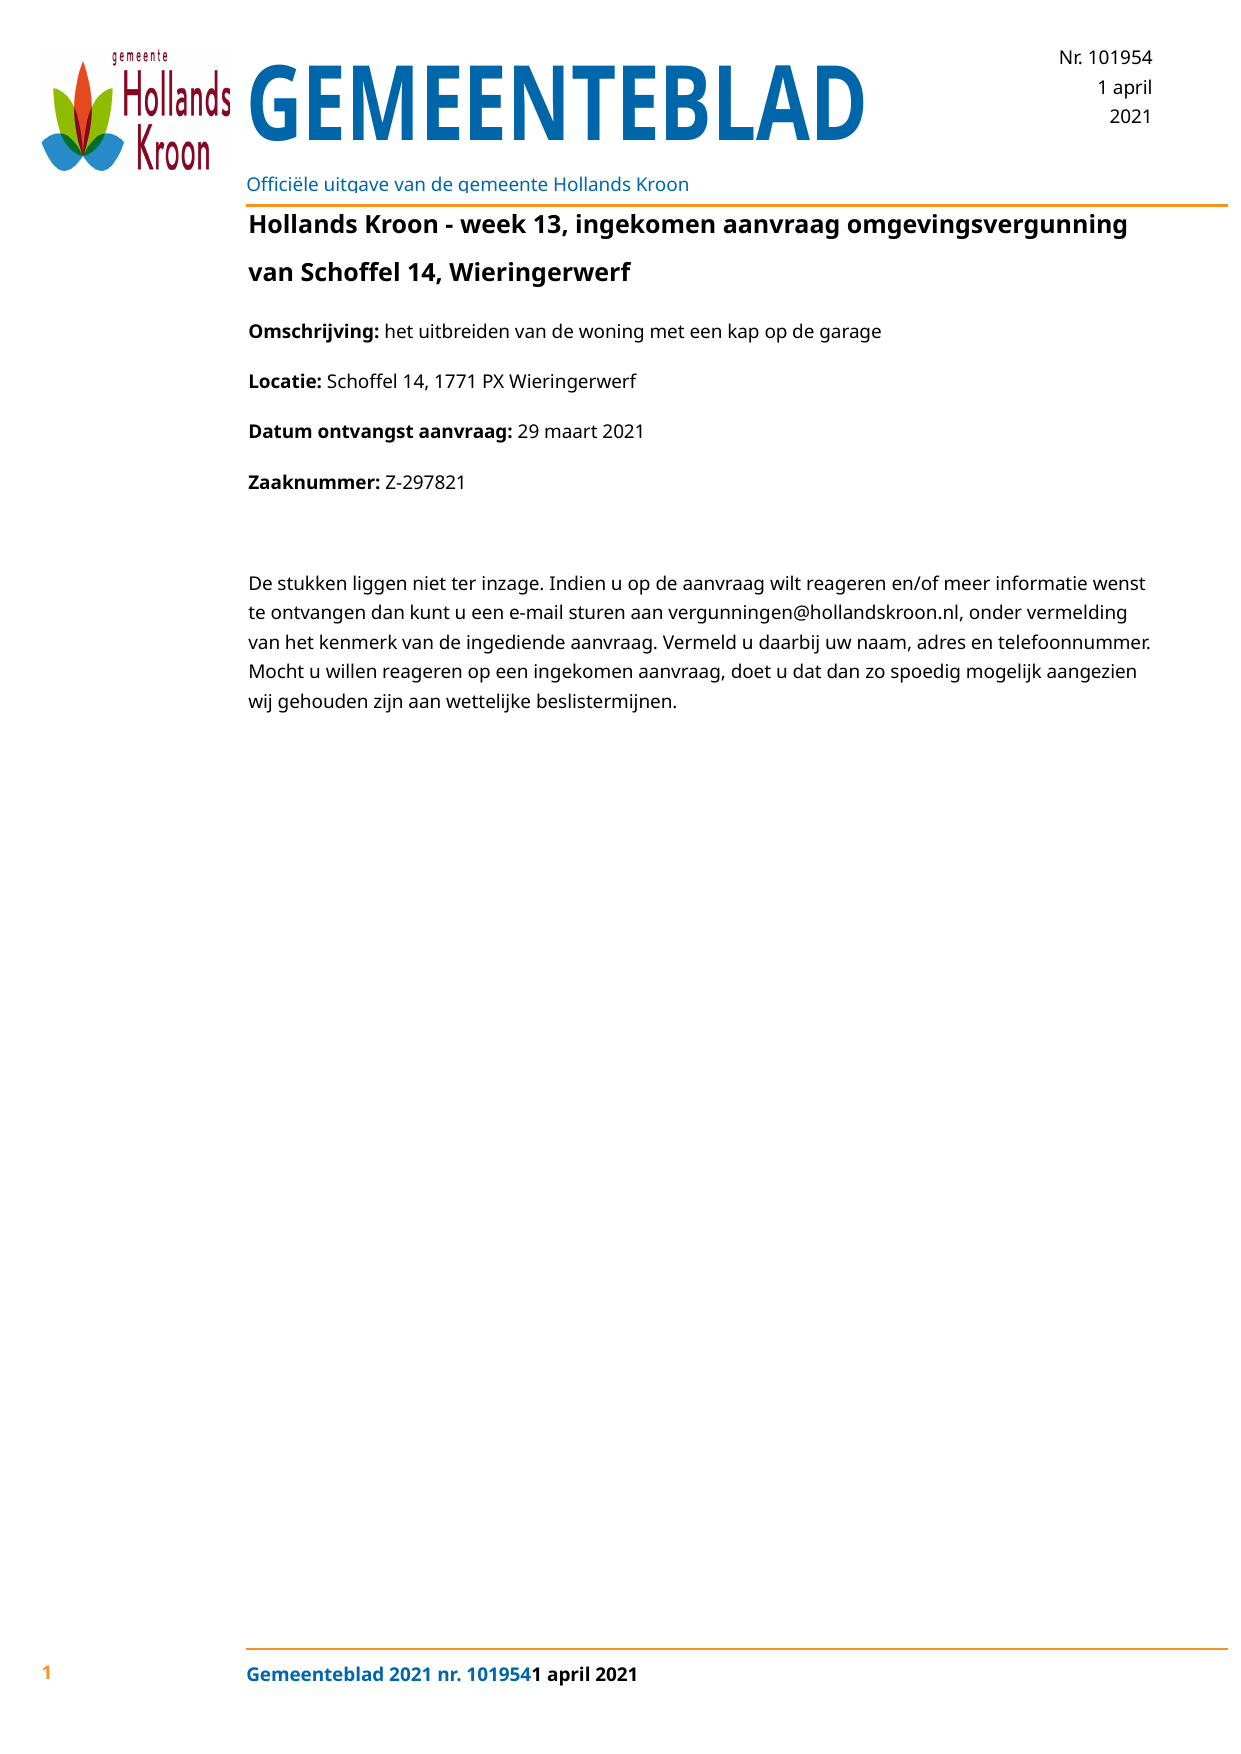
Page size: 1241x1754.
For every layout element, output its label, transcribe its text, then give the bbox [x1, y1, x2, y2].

text Omschrijving: het uitbreiden van de woning met een kap op de garage [248, 318, 1152, 344]
text Zaaknummer: Z-297821 [248, 469, 1152, 495]
picture [41, 47, 231, 172]
text Hollands Kroon - week 13, ingekomen aanvraag omgevingsvergunning van Schoffel 14, Wieringerwerf [248, 207, 1152, 288]
text De stukken liggen niet ter inzage. Indien u op de aanvraag wilt reageren en/of meer informatie wenst te ontvangen dan kunt u een e-mail sturen aan vergunningen@hollandskroon.nl, onder vermelding van het kenmerk van de ingediende aanvraag. Vermeld u daarbij uw naam, adres en telefoonnummer. Mocht u willen reageren op een ingekomen aanvraag, doet u dat dan zo spoedig mogelijk aangezien wij gehouden zijn aan wettelijke beslistermijnen. [248, 570, 1152, 714]
text Locatie: Schoffel 14, 1771 PX Wieringerwerf [248, 368, 1152, 394]
text Datum ontvangst aanvraag: 29 maart 2021 [248, 419, 1152, 444]
